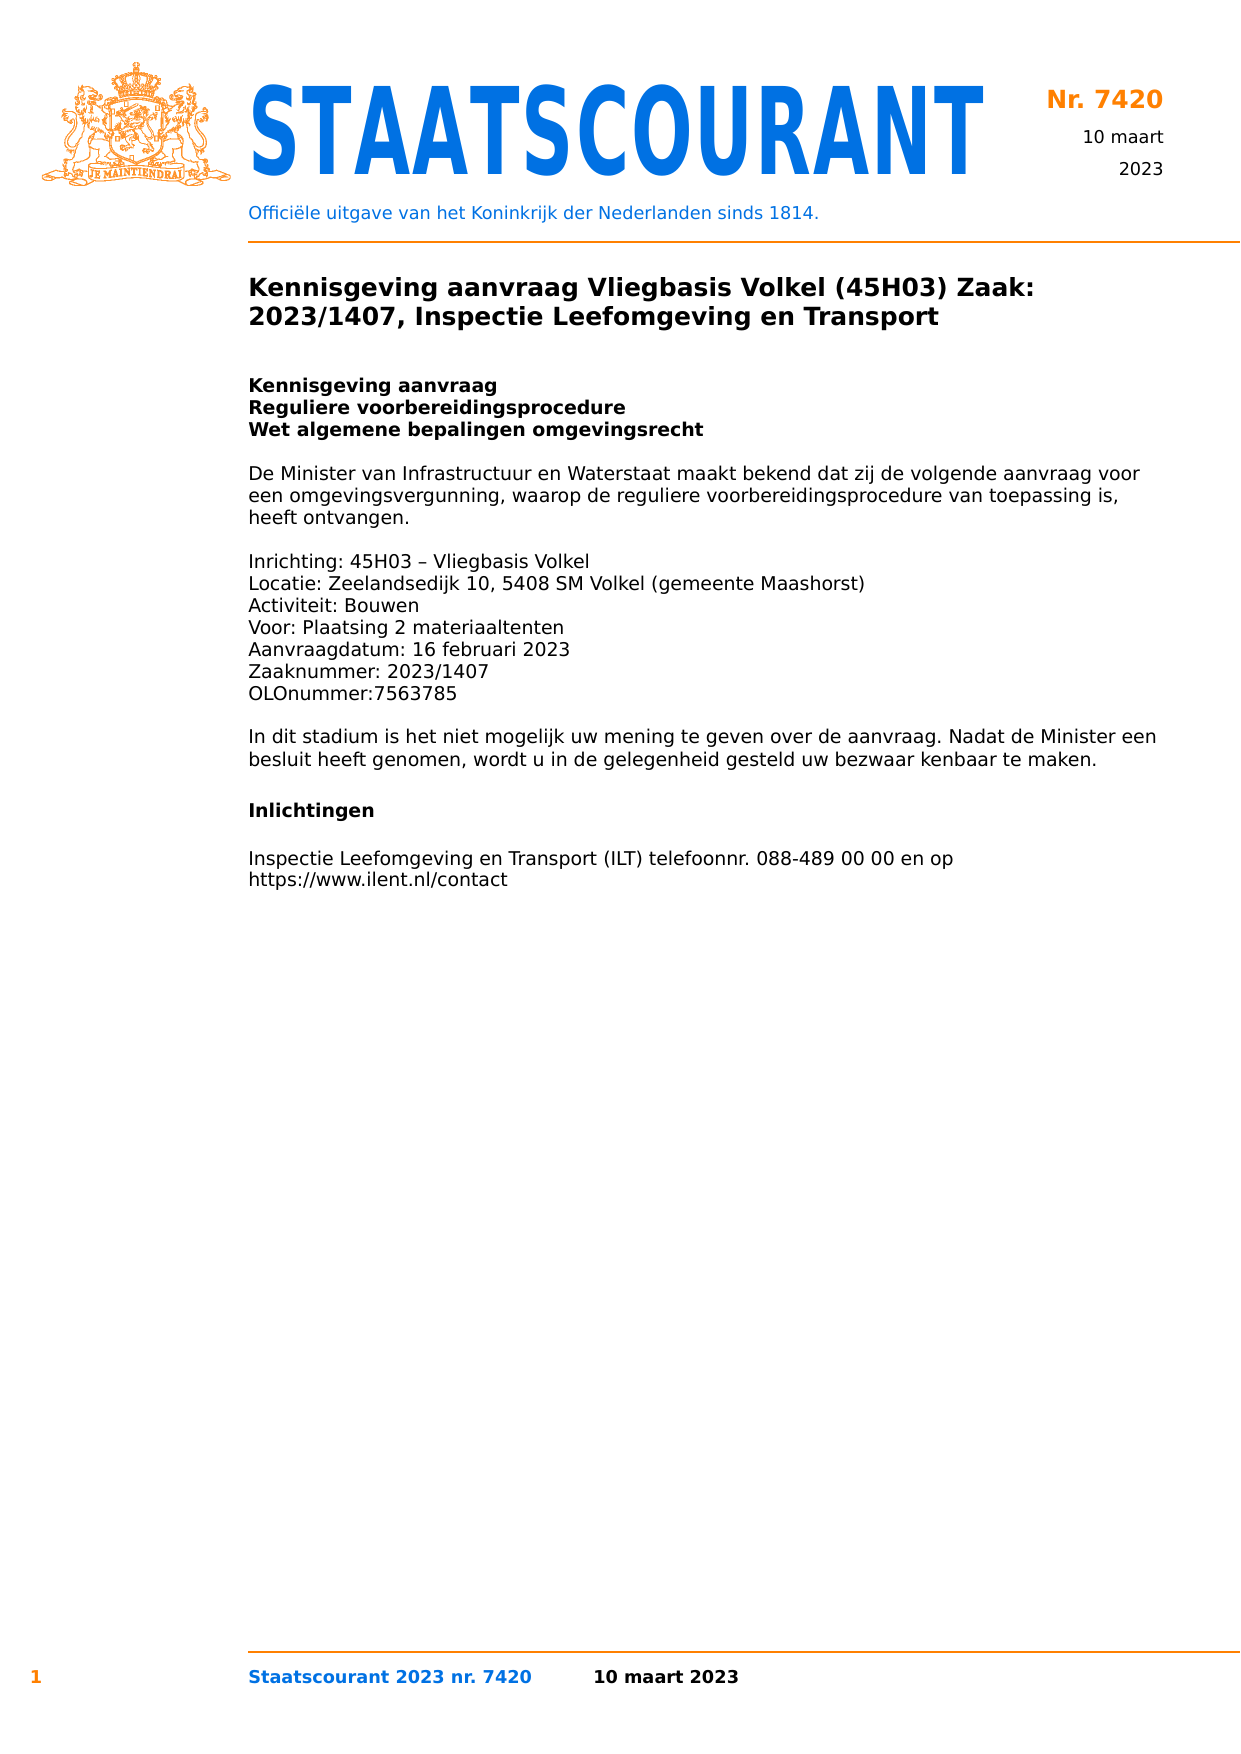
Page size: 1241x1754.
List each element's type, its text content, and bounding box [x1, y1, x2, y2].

subtitle Inlichtingen [248, 800, 1163, 822]
text Zaaknummer: 2023/1407 [248, 661, 1163, 683]
table_cell 10 maart [998, 121, 1240, 153]
text Activiteit: Bouwen [248, 595, 1163, 617]
text De Minister van Infrastructuur en Waterstaat maakt bekend dat zij de volgende aanvraag voor een omgevingsvergunning, waarop de reguliere voorbereidingsprocedure van toepassing is, heeft ontvangen. [248, 463, 1163, 529]
text Voor: Plaatsing 2 materiaaltenten [248, 617, 1163, 639]
table_header [25, 62, 248, 241]
text Kennisgeving aanvraag [248, 375, 1163, 397]
text In dit stadium is het niet mogelijk uw mening te geven over de aanvraag. Nadat de Minister een besluit heeft genomen, wordt u in de gelegenheid gesteld uw bezwaar kenbaar te maken. [248, 726, 1163, 770]
text Inspectie Leefomgeving en Transport (ILT) telefoonnr. 088-489 00 00 en op https://www.ilent.nl/contact [248, 847, 1163, 891]
text Aanvraagdatum: 16 februari 2023 [248, 639, 1163, 661]
text Inrichting: 45H03 – Vliegbasis Volkel [248, 551, 1163, 573]
table_cell 2023 [998, 153, 1240, 203]
text Wet algemene bepalingen omgevingsrecht [248, 419, 1163, 441]
picture [41, 62, 231, 186]
table_header STAATSCOURANT [248, 62, 998, 203]
table_header Nr. 7420 [998, 62, 1240, 121]
table_cell Officiële uitgave van het Koninkrijk der Nederlanden sinds 1814. [248, 203, 1240, 241]
text Reguliere voorbereidingsprocedure [248, 397, 1163, 419]
subtitle Kennisgeving aanvraag Vliegbasis Volkel (45H03) Zaak: 2023/1407, Inspectie Leefomgeving en Transport [248, 273, 1163, 331]
text Locatie: Zeelandsedijk 10, 5408 SM Volkel (gemeente Maashorst) [248, 573, 1163, 595]
text OLOnummer:7563785 [248, 683, 1163, 704]
